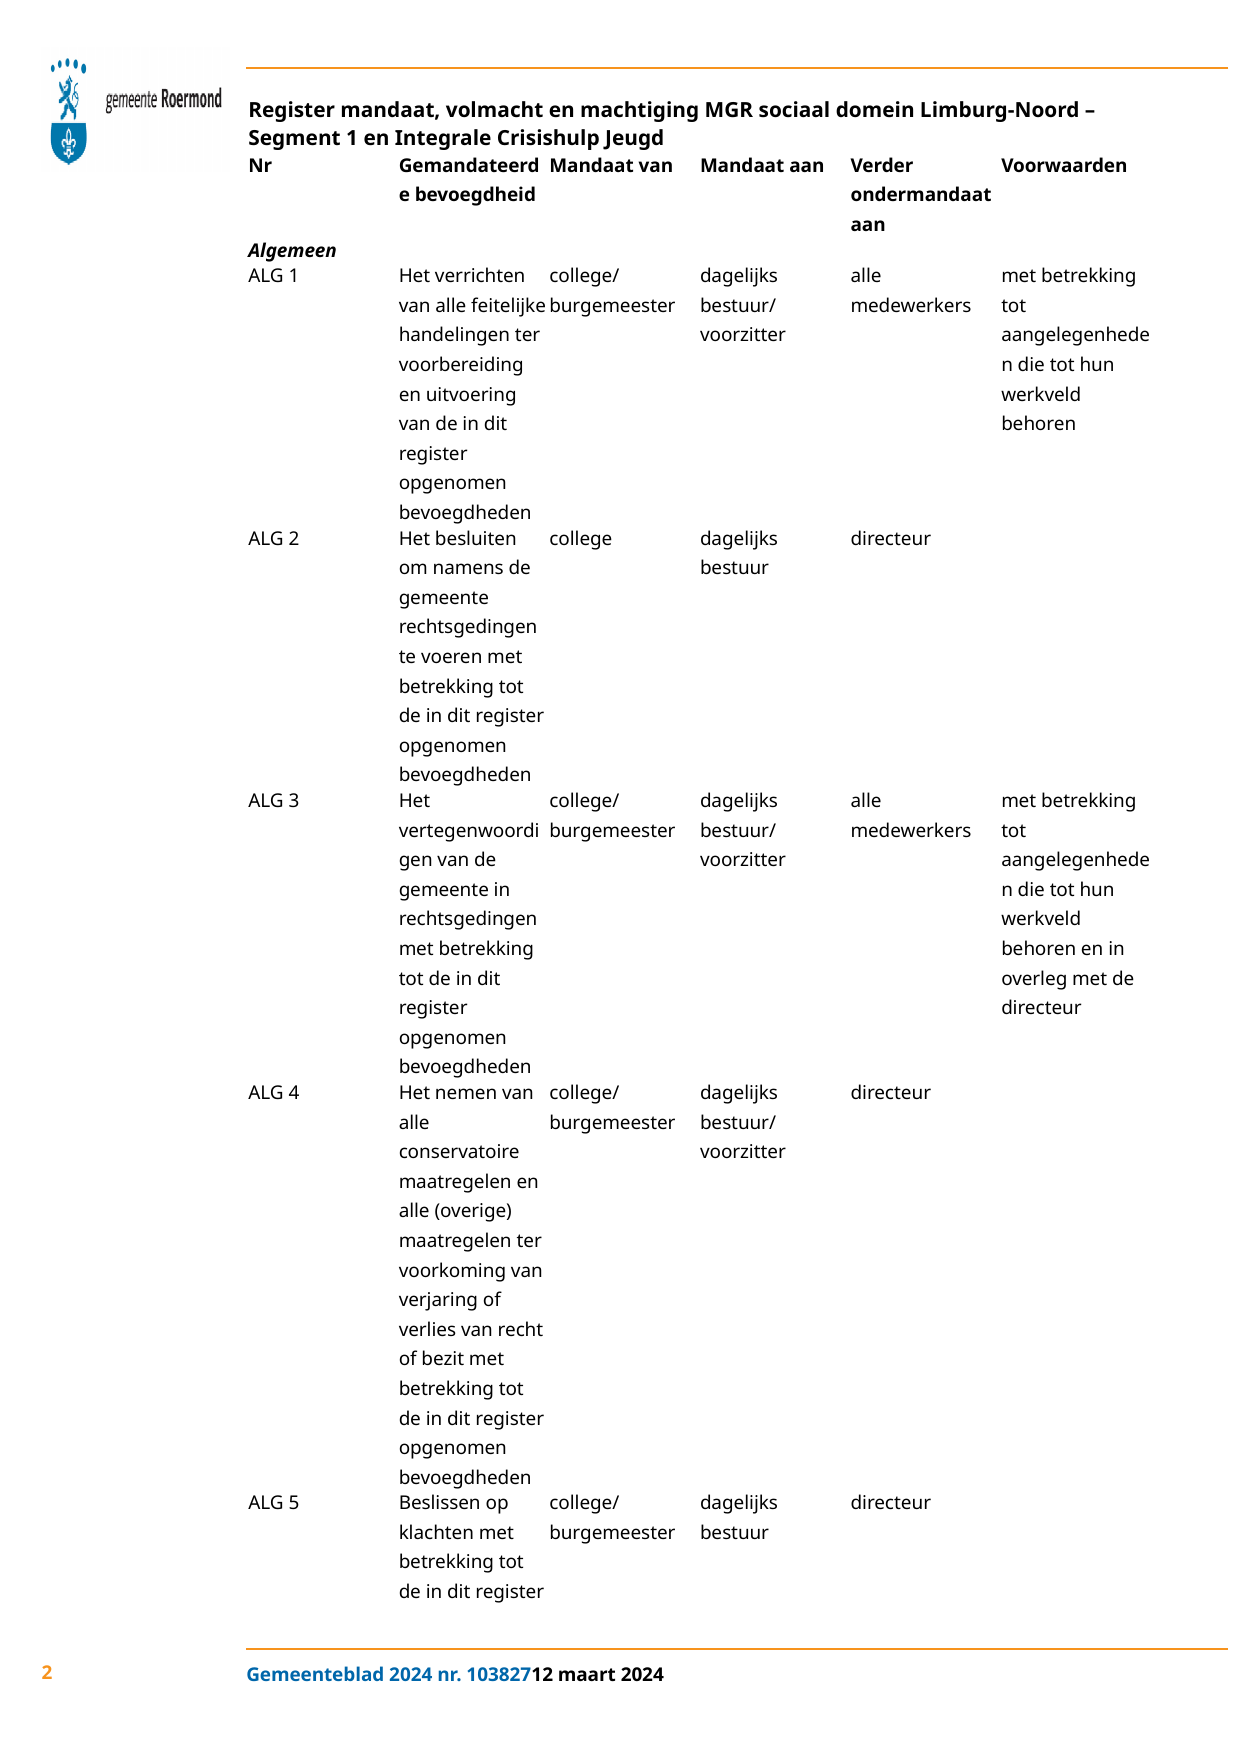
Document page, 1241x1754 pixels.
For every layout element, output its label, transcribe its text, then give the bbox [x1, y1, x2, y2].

table_cell Beslissen op klachten met betrekking tot de in dit register [399, 1490, 549, 1604]
table_cell college [549, 525, 700, 787]
picture [41, 47, 231, 172]
table_cell Het nemen van alle conservatoire maatregelen en alle (overige) maatregelen ter voorkoming van verjaring of verlies van recht of bezit met betrekking tot de in dit register opgenomen bevoegdheden [399, 1079, 549, 1489]
table_cell dagelijks bestuur/ voorzitter [700, 1079, 850, 1489]
table_header Mandaat aan [700, 152, 850, 237]
table_cell ALG 1 [248, 263, 398, 525]
table_header Nr [248, 152, 398, 237]
table_cell college/ burgemeester [549, 263, 700, 525]
table_cell Algemeen [248, 237, 1152, 262]
table_cell dagelijks bestuur/ voorzitter [700, 263, 850, 525]
table_cell alle medewerkers [850, 263, 1001, 525]
table_cell ALG 4 [248, 1079, 398, 1489]
table_header Verder ondermandaat aan [850, 152, 1001, 237]
table_cell directeur [850, 1079, 1001, 1489]
table_cell college/ burgemeester [549, 787, 700, 1079]
text Register mandaat, volmacht en machtiging MGR sociaal domein Limburg-Noord – Segment 1 en Integrale Crisishulp Jeugd [248, 95, 1152, 152]
table_cell ALG 2 [248, 525, 398, 787]
table_cell college/ burgemeester [549, 1490, 700, 1604]
table_cell Het vertegenwoordigen van de gemeente in rechtsgedingen met betrekking tot de in dit register opgenomen bevoegdheden [399, 787, 549, 1079]
table_cell directeur [850, 1490, 1001, 1604]
table_cell college/ burgemeester [549, 1079, 700, 1489]
table_cell [1001, 525, 1152, 787]
table_cell Het verrichten van alle feitelijke handelingen ter voorbereiding en uitvoering van de in dit register opgenomen bevoegdheden [399, 263, 549, 525]
table_cell directeur [850, 525, 1001, 787]
table_cell ALG 5 [248, 1490, 398, 1604]
table_cell met betrekking tot aangelegenheden die tot hun werkveld behoren [1001, 263, 1152, 525]
table_cell [1001, 1079, 1152, 1489]
table_cell Het besluiten om namens de gemeente rechtsgedingen te voeren met betrekking tot de in dit register opgenomen bevoegdheden [399, 525, 549, 787]
table_header Voorwaarden [1001, 152, 1152, 237]
table_cell ALG 3 [248, 787, 398, 1079]
table_cell alle medewerkers [850, 787, 1001, 1079]
table_header Gemandateerde bevoegdheid [399, 152, 549, 237]
table_header Mandaat van [549, 152, 700, 237]
table_cell met betrekking tot aangelegenheden die tot hun werkveld behoren en in overleg met de directeur [1001, 787, 1152, 1079]
table_cell dagelijks bestuur/ voorzitter [700, 787, 850, 1079]
table_cell [1001, 1490, 1152, 1604]
table_cell dagelijks bestuur [700, 1490, 850, 1604]
table_cell dagelijks bestuur [700, 525, 850, 787]
